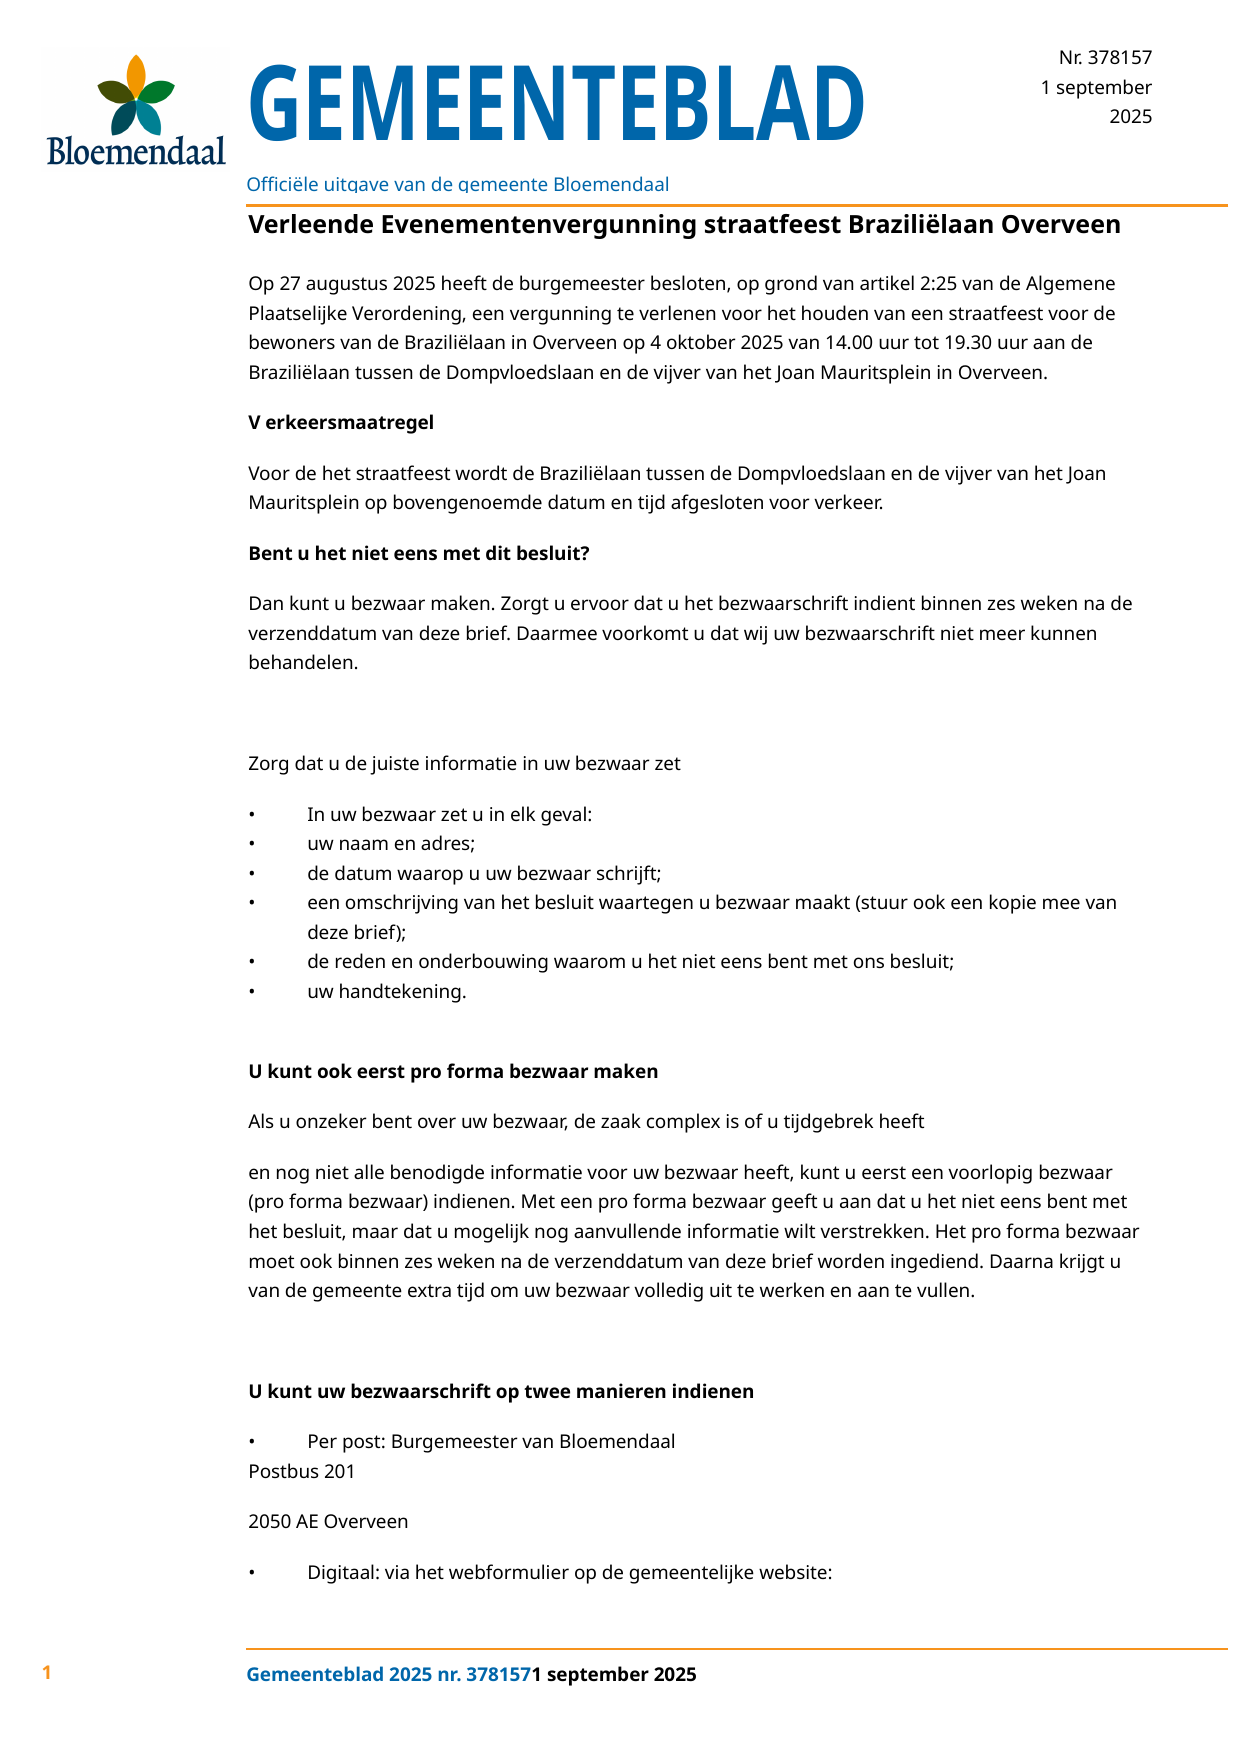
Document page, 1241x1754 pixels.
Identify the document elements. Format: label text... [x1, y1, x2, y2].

text U kunt ook eerst pro forma bezwaar maken [248, 1058, 1152, 1084]
list uw handtekening. [248, 978, 1152, 1004]
list een omschrijving van het besluit waartegen u bezwaar maakt (stuur ook een kopie mee van deze brief); [248, 889, 1152, 945]
text Zorg dat u de juiste informatie in uw bezwaar zet [248, 750, 1152, 776]
text Postbus 201 [248, 1458, 1152, 1484]
text Dan kunt u bezwaar maken. Zorgt u ervoor dat u het bezwaarschrift indient binnen zes weken na de verzenddatum van deze brief. Daarmee voorkomt u dat wij uw bezwaarschrift niet meer kunnen behandelen. [248, 590, 1152, 675]
text Op 27 augustus 2025 heeft de burgemeester besloten, op grond van artikel 2:25 van de Algemene Plaatselijke Verordening, een vergunning te verlenen voor het houden van een straatfeest voor de bewoners van de Braziliëlaan in Overveen op 4 oktober 2025 van 14.00 uur tot 19.30 uur aan de Braziliëlaan tussen de Dompvloedslaan en de vijver van het Joan Mauritsplein in Overveen. [248, 270, 1152, 385]
text U kunt uw bezwaarschrift op twee manieren indienen [248, 1378, 1152, 1404]
list uw naam en adres; [248, 830, 1152, 856]
list Digitaal: via het webformulier op de gemeentelijke website: [248, 1559, 1152, 1585]
list In uw bezwaar zet u in elk geval: [248, 801, 1152, 826]
list de datum waarop u uw bezwaar schrijft; [248, 860, 1152, 886]
text V erkeersmaatregel [248, 409, 1152, 435]
text en nog niet alle benodigde informatie voor uw bezwaar heeft, kunt u eerst een voorlopig bezwaar (pro forma bezwaar) indienen. Met een pro forma bezwaar geeft u aan dat u het niet eens bent met het besluit, maar dat u mogelijk nog aanvullende informatie wilt verstrekken. Het pro forma bezwaar moet ook binnen zes weken na de verzenddatum van deze brief worden ingediend. Daarna krijgt u van de gemeente extra tijd om uw bezwaar volledig uit te werken en aan te vullen. [248, 1159, 1152, 1303]
text Als u onzeker bent over uw bezwaar, de zaak complex is of u tijdgebrek heeft [248, 1109, 1152, 1134]
text Bent u het niet eens met dit besluit? [248, 540, 1152, 566]
list Per post: Burgemeester van Bloemendaal [248, 1429, 1152, 1454]
text Verleende Evenementenvergunning straatfeest Braziliëlaan Overveen [248, 207, 1152, 241]
list de reden en onderbouwing waarom u het niet eens bent met ons besluit; [248, 949, 1152, 974]
text 2050 AE Overveen [248, 1509, 1152, 1534]
picture [41, 47, 231, 172]
text Voor de het straatfeest wordt de Braziliëlaan tussen de Dompvloedslaan en de vijver van het Joan Mauritsplein op bovengenoemde datum en tijd afgesloten voor verkeer. [248, 460, 1152, 515]
